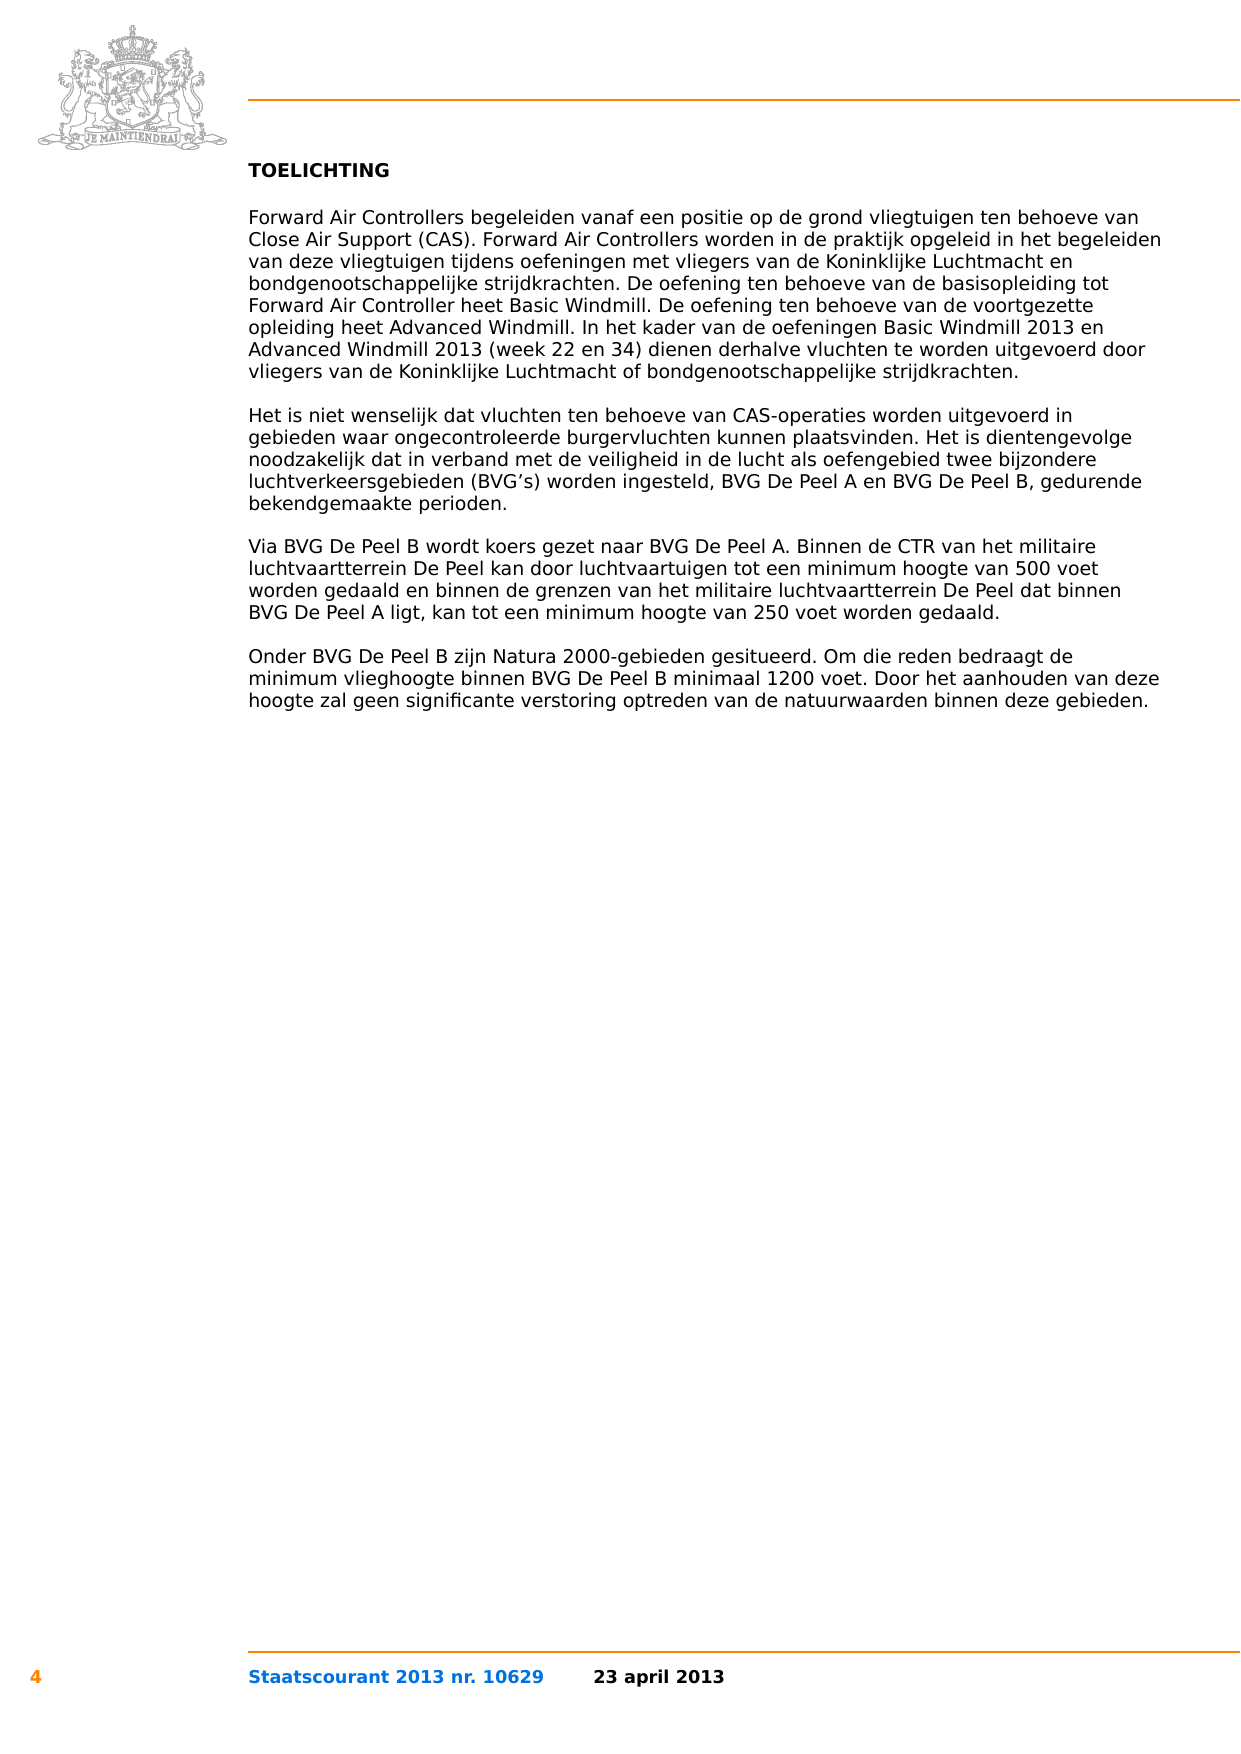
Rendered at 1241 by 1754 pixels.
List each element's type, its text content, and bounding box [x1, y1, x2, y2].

picture [38, 25, 227, 150]
text Onder BVG De Peel B zijn Natura 2000-gebieden gesitueerd. Om die reden bedraagt de minimum vlieghoogte binnen BVG De Peel B minimaal 1200 voet. Door het aanhouden van deze hoogte zal geen significante verstoring optreden van de natuurwaarden binnen deze gebieden. [248, 646, 1163, 712]
text Het is niet wenselijk dat vluchten ten behoeve van CAS-operaties worden uitgevoerd in gebieden waar ongecontroleerde burgervluchten kunnen plaatsvinden. Het is dientengevolge noodzakelijk dat in verband met de veiligheid in de lucht als oefengebied twee bijzondere luchtverkeersgebieden (BVG’s) worden ingesteld, BVG De Peel A en BVG De Peel B, gedurende bekendgemaakte perioden. [248, 404, 1163, 514]
subtitle TOELICHTING [248, 160, 1163, 182]
text Forward Air Controllers begeleiden vanaf een positie op de grond vliegtuigen ten behoeve van Close Air Support (CAS). Forward Air Controllers worden in de praktijk opgeleid in het begeleiden van deze vliegtuigen tijdens oefeningen met vliegers van de Koninklijke Luchtmacht en bondgenootschappelijke strijdkrachten. De oefening ten behoeve van de basisopleiding tot Forward Air Controller heet Basic Windmill. De oefening ten behoeve van de voortgezette opleiding heet Advanced Windmill. In het kader van de oefeningen Basic Windmill 2013 en Advanced Windmill 2013 (week 22 en 34) dienen derhalve vluchten te worden uitgevoerd door vliegers van de Koninklijke Luchtmacht of bondgenootschappelijke strijdkrachten. [248, 207, 1163, 383]
text Via BVG De Peel B wordt koers gezet naar BVG De Peel A. Binnen de CTR van het militaire luchtvaartterrein De Peel kan door luchtvaartuigen tot een minimum hoogte van 500 voet worden gedaald en binnen de grenzen van het militaire luchtvaartterrein De Peel dat binnen BVG De Peel A ligt, kan tot een minimum hoogte van 250 voet worden gedaald. [248, 536, 1163, 624]
